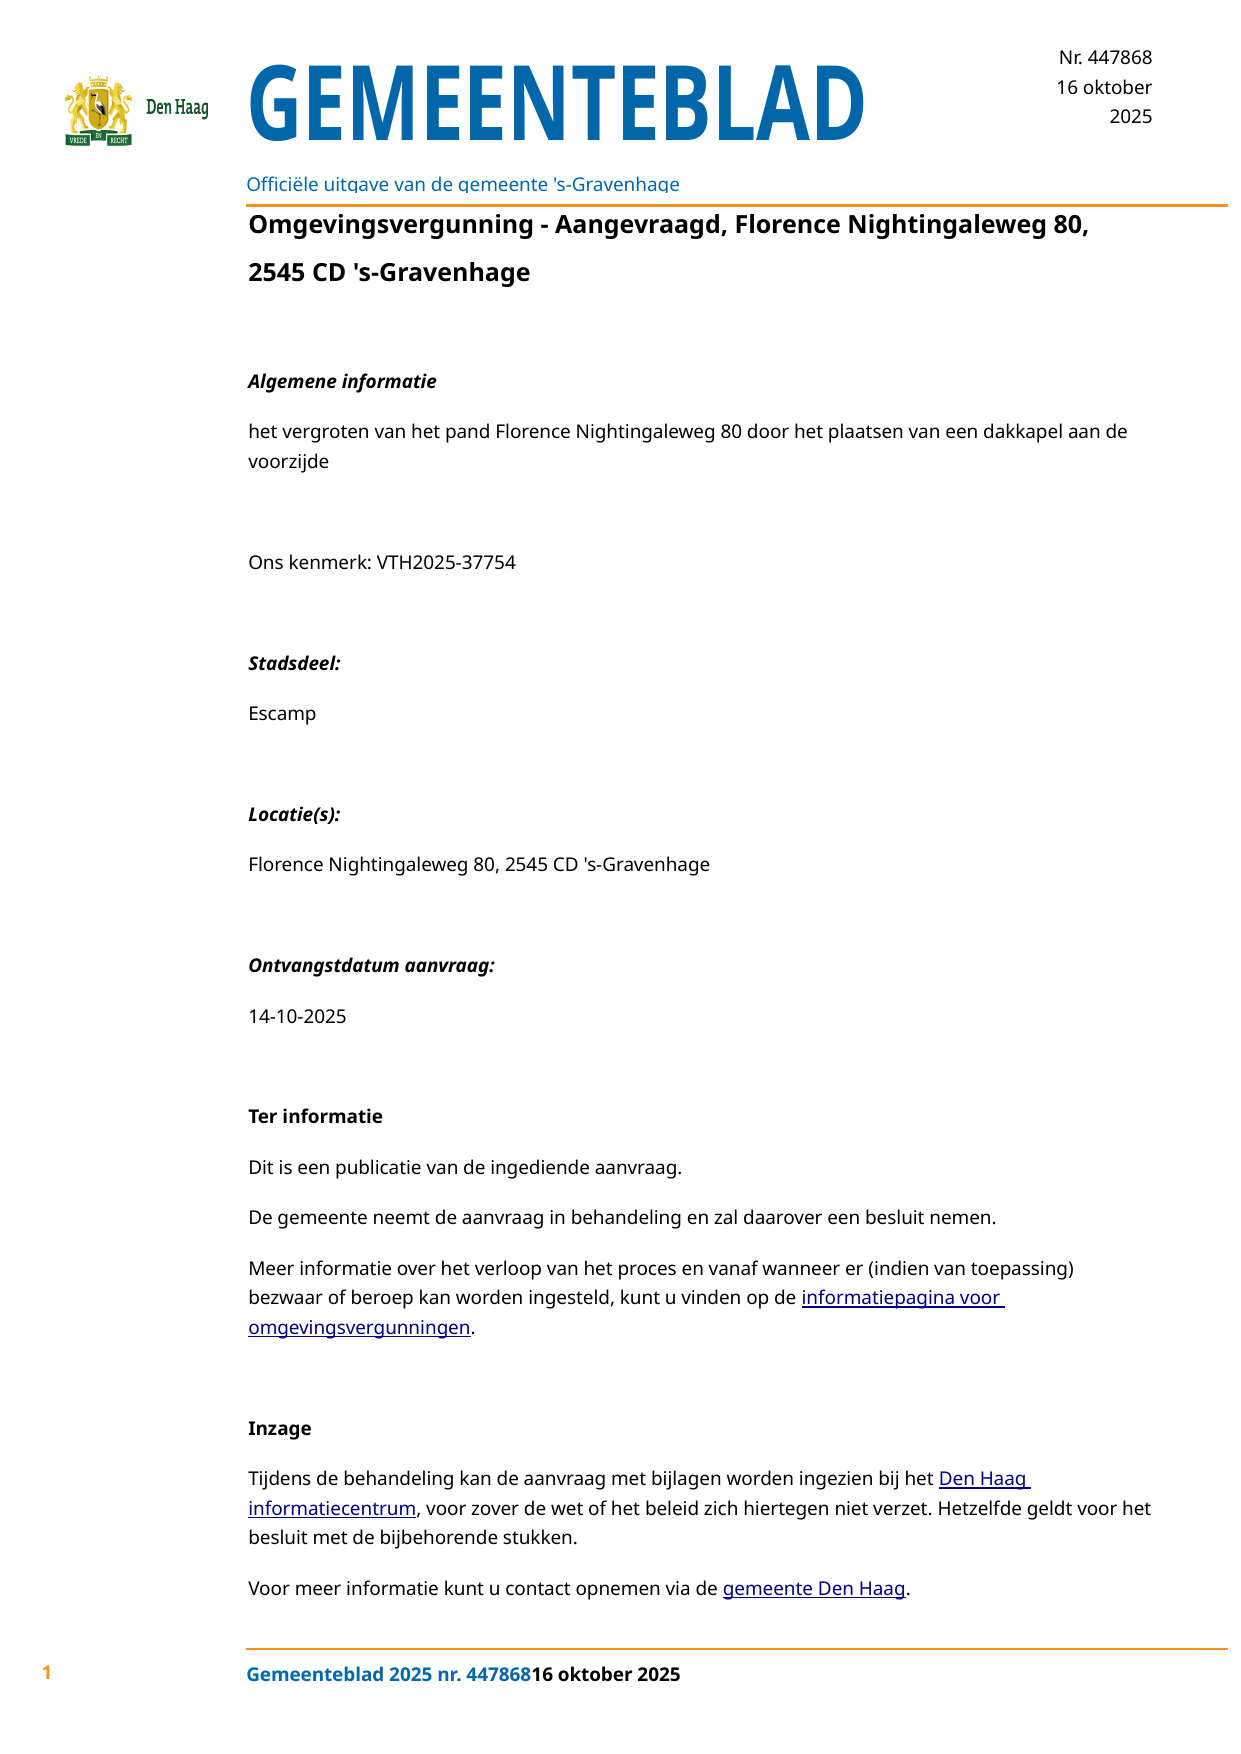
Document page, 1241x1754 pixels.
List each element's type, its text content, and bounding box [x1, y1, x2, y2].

text Dit is een publicatie van de ingediende aanvraag. [248, 1154, 1152, 1180]
text Ontvangstdatum aanvraag: [248, 952, 1152, 978]
text Florence Nightingaleweg 80, 2545 CD 's-Gravenhage [248, 852, 1152, 877]
text De gemeente neemt de aanvraag in behandeling en zal daarover een besluit nemen. [248, 1204, 1152, 1230]
text 14-10-2025 [248, 1003, 1152, 1029]
picture [41, 47, 231, 172]
text Ter informatie [248, 1104, 1152, 1129]
text Voor meer informatie kunt u contact opnemen via de gemeente Den Haag. [248, 1575, 1152, 1601]
text Meer informatie over het verloop van het proces en vanaf wanneer er (indien van toepassing) bezwaar of beroep kan worden ingesteld, kunt u vinden op de informatiepagina voor omgevingsvergunningen. [248, 1255, 1152, 1340]
text Stadsdeel: [248, 650, 1152, 676]
text het vergroten van het pand Florence Nightingaleweg 80 door het plaatsen van een dakkapel aan de voorzijde [248, 419, 1152, 474]
text Locatie(s): [248, 801, 1152, 827]
text Escamp [248, 700, 1152, 726]
text Algemene informatie [248, 368, 1152, 394]
text Tijdens de behandeling kan de aanvraag met bijlagen worden ingezien bij het Den Haag informatiecentrum, voor zover de wet of het beleid zich hiertegen niet verzet. Hetzelfde geldt voor het besluit met de bijbehorende stukken. [248, 1465, 1152, 1550]
text Omgevingsvergunning - Aangevraagd, Florence Nightingaleweg 80, 2545 CD 's-Gravenhage [248, 207, 1152, 288]
text Inzage [248, 1415, 1152, 1441]
text Ons kenmerk: VTH2025-37754 [248, 549, 1152, 575]
